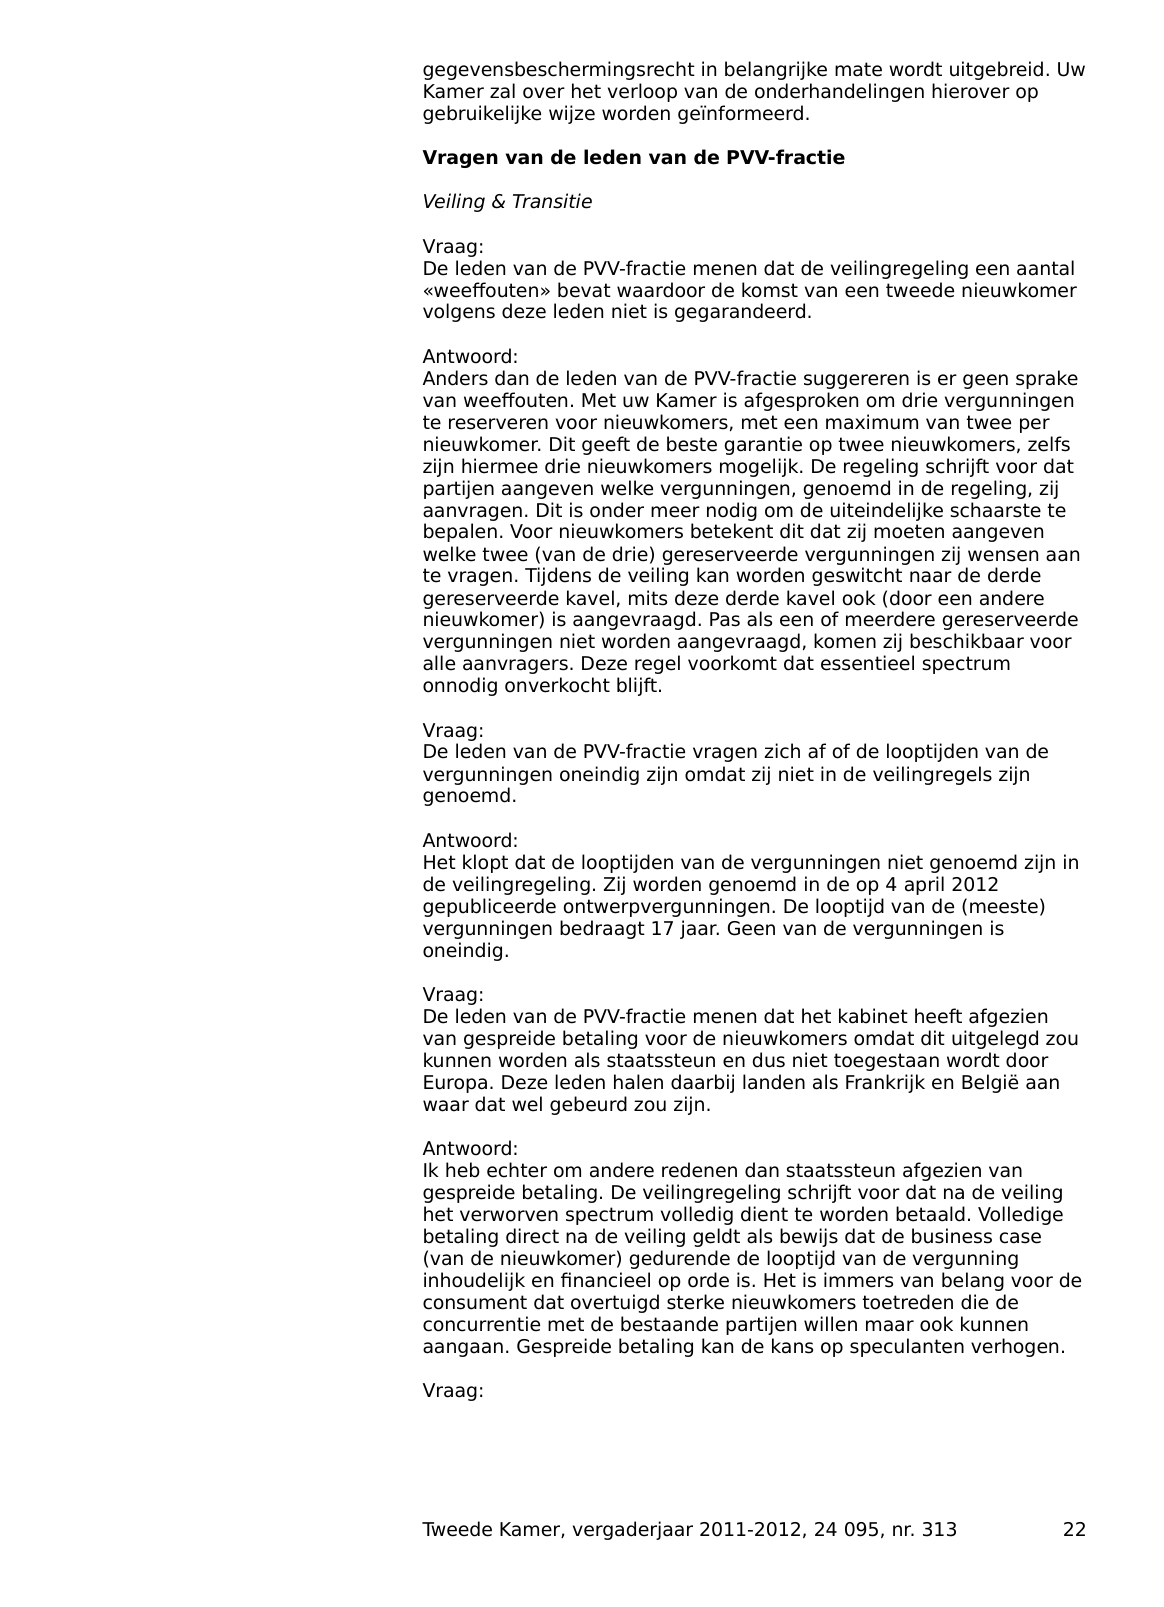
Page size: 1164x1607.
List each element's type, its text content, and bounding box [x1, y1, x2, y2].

text Vraag: [422, 1380, 1087, 1402]
text Anders dan de leden van de PVV-fractie suggereren is er geen sprake van weeffouten. Met uw Kamer is afgesproken om drie vergunningen te reserveren voor nieuwkomers, met een maximum van twee per nieuwkomer. Dit geeft de beste garantie op twee nieuwkomers, zelfs zijn hiermee drie nieuwkomers mogelijk. De regeling schrijft voor dat partijen aangeven welke vergunningen, genoemd in de regeling, zij aanvragen. Dit is onder meer nodig om de uiteindelijke schaarste te bepalen. Voor nieuwkomers betekent dit dat zij moeten aangeven welke twee (van de drie) gereserveerde vergunningen zij wensen aan te vragen. Tijdens de veiling kan worden geswitcht naar de derde gereserveerde kavel, mits deze derde kavel ook (door een andere nieuwkomer) is aangevraagd. Pas als een of meerdere gereserveerde vergunningen niet worden aangevraagd, komen zij beschikbaar voor alle aanvragers. Deze regel voorkomt dat essentieel spectrum onnodig onverkocht blijft. [422, 368, 1087, 697]
text Vraag: [422, 719, 1087, 741]
text Antwoord: [422, 1138, 1087, 1160]
text De leden van de PVV-fractie vragen zich af of de looptijden van de vergunningen oneindig zijn omdat zij niet in de veilingregels zijn genoemd. [422, 741, 1087, 807]
text Vraag: [422, 984, 1087, 1006]
text gegevensbeschermingsrecht in belangrijke mate wordt uitgebreid. Uw Kamer zal over het verloop van de onderhandelingen hierover op gebruikelijke wijze worden geïnformeerd. [422, 59, 1087, 125]
subtitle Veiling & Transitie [422, 191, 1087, 213]
text Antwoord: [422, 346, 1087, 368]
text Ik heb echter om andere redenen dan staatssteun afgezien van gespreide betaling. De veilingregeling schrijft voor dat na de veiling het verworven spectrum volledig dient te worden betaald. Volledige betaling direct na de veiling geldt als bewijs dat de business case (van de nieuwkomer) gedurende de looptijd van de vergunning inhoudelijk en financieel op orde is. Het is immers van belang voor de consument dat overtuigd sterke nieuwkomers toetreden die de concurrentie met de bestaande partijen willen maar ook kunnen aangaan. Gespreide betaling kan de kans op speculanten verhogen. [422, 1160, 1087, 1357]
text De leden van de PVV-fractie menen dat het kabinet heeft afgezien van gespreide betaling voor de nieuwkomers omdat dit uitgelegd zou kunnen worden als staatssteun en dus niet toegestaan wordt door Europa. Deze leden halen daarbij landen als Frankrijk en België aan waar dat wel gebeurd zou zijn. [422, 1006, 1087, 1116]
text Vraag: [422, 236, 1087, 257]
text De leden van de PVV-fractie menen dat de veilingregeling een aantal «weeffouten» bevat waardoor de komst van een tweede nieuwkomer volgens deze leden niet is gegarandeerd. [422, 257, 1087, 323]
subtitle Vragen van de leden van de PVV-fractie [422, 147, 1087, 169]
text Antwoord: [422, 829, 1087, 852]
text Het klopt dat de looptijden van de vergunningen niet genoemd zijn in de veilingregeling. Zij worden genoemd in de op 4 april 2012 gepubliceerde ontwerpvergunningen. De looptijd van de (meeste) vergunningen bedraagt 17 jaar. Geen van de vergunningen is oneindig. [422, 852, 1087, 961]
